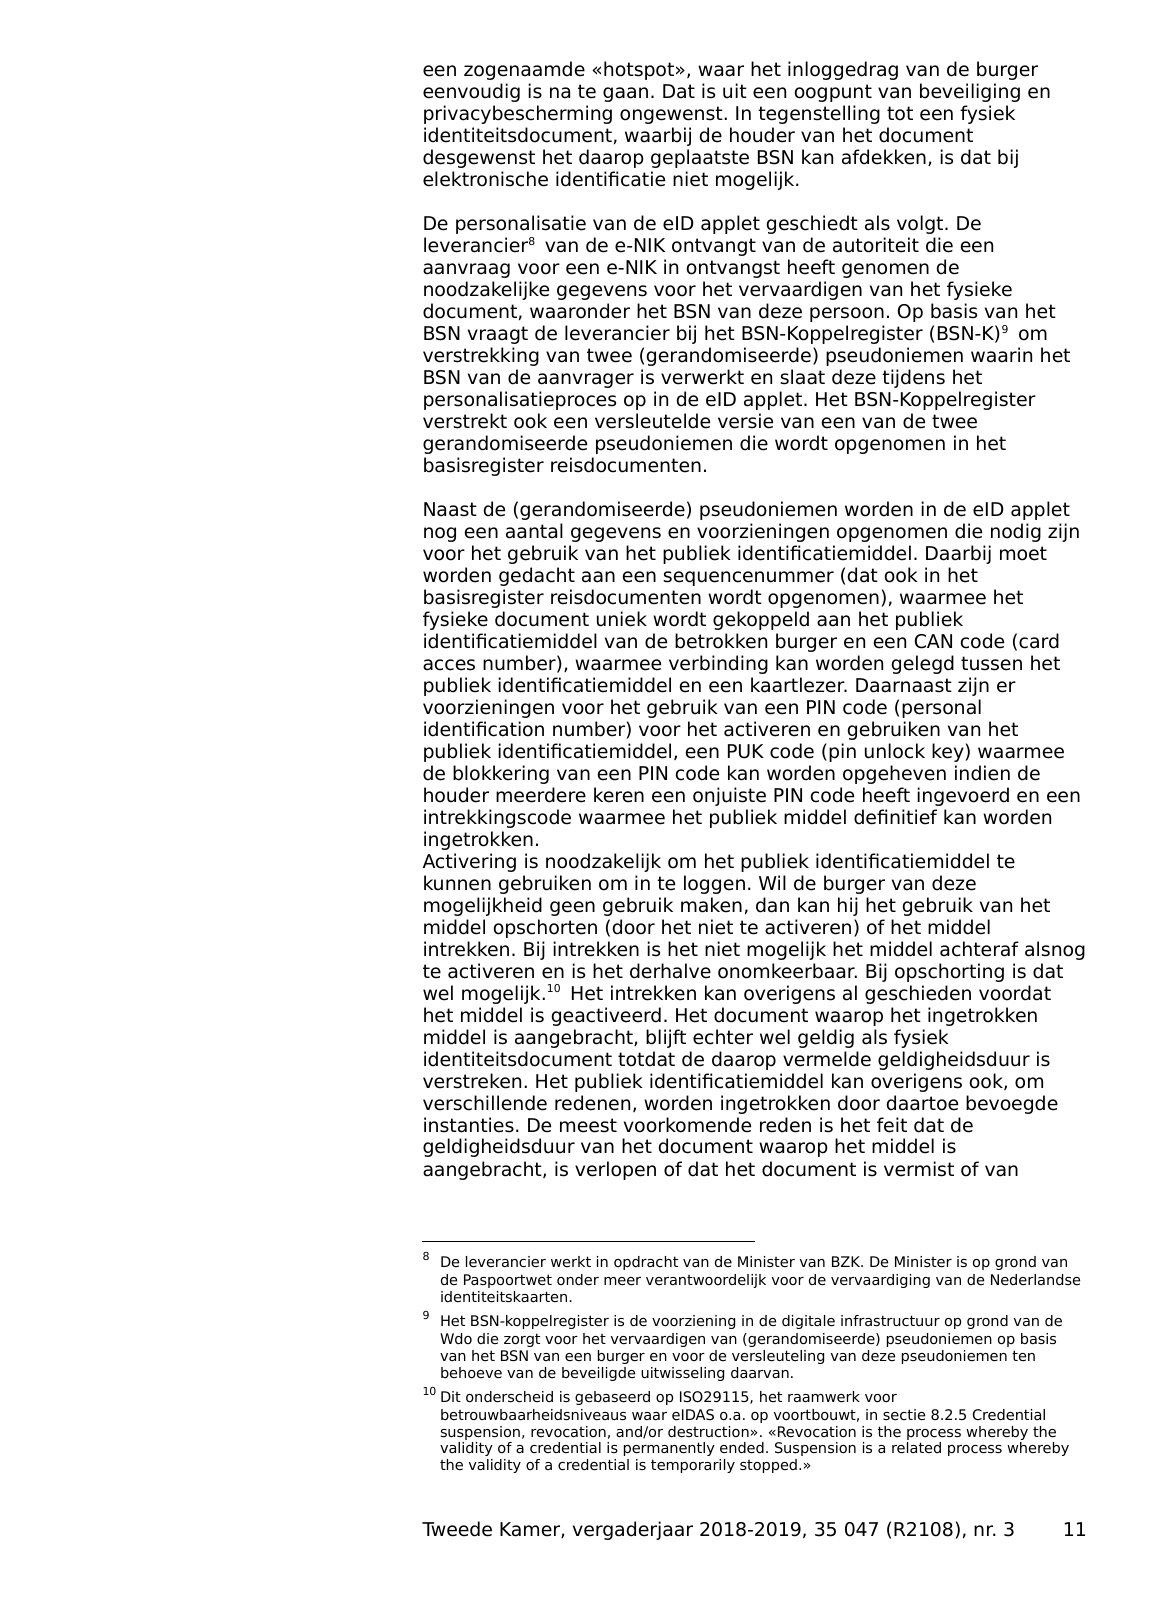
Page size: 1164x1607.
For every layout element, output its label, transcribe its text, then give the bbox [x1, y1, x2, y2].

text een zogenaamde «hotspot», waar het inloggedrag van de burger eenvoudig is na te gaan. Dat is uit een oogpunt van beveiliging en privacybescherming ongewenst. In tegenstelling tot een fysiek identiteitsdocument, waarbij de houder van het document desgewenst het daarop geplaatste BSN kan afdekken, is dat bij elektronische identificatie niet mogelijk. [422, 59, 1087, 191]
text De personalisatie van de eID applet geschiedt als volgt. De leverancier van de e-NIK ontvangt van de autoriteit die een aanvraag voor een e-NIK in ontvangst heeft genomen de noodzakelijke gegevens voor het vervaardigen van het fysieke document, waaronder het BSN van deze persoon. Op basis van het BSN vraagt de leverancier bij het BSN-Koppelregister (BSN-K) om verstrekking van twee (gerandomiseerde) pseudoniemen waarin het BSN van de aanvrager is verwerkt en slaat deze tijdens het personalisatieproces op in de eID applet. Het BSN-Koppelregister verstrekt ook een versleutelde versie van een van de twee gerandomiseerde pseudoniemen die wordt opgenomen in het basisregister reisdocumenten. [422, 213, 1087, 477]
text Dit onderscheid is gebaseerd op ISO29115, het raamwerk voor betrouwbaarheidsniveaus waar eIDAS o.a. op voortbouwt, in sectie 8.2.5 Credential suspension, revocation, and/or destruction». «Revocation is the process whereby the validity of a credential is permanently ended. Suspension is a related process whereby the validity of a credential is temporarily stopped.» [422, 1385, 1087, 1474]
text Activering is noodzakelijk om het publiek identificatiemiddel te kunnen gebruiken om in te loggen. Wil de burger van deze mogelijkheid geen gebruik maken, dan kan hij het gebruik van het middel opschorten (door het niet te activeren) of het middel intrekken. Bij intrekken is het niet mogelijk het middel achteraf alsnog te activeren en is het derhalve onomkeerbaar. Bij opschorting is dat wel mogelijk. Het intrekken kan overigens al geschieden voordat het middel is geactiveerd. Het document waarop het ingetrokken middel is aangebracht, blijft echter wel geldig als fysiek identiteitsdocument totdat de daarop vermelde geldigheidsduur is verstreken. Het publiek identificatiemiddel kan overigens ook, om verschillende redenen, worden ingetrokken door daartoe bevoegde instanties. De meest voorkomende reden is het feit dat de geldigheidsduur van het document waarop het middel is aangebracht, is verlopen of dat het document is vermist of van [422, 851, 1087, 1180]
text De leverancier werkt in opdracht van de Minister van BZK. De Minister is op grond van de Paspoortwet onder meer verantwoordelijk voor de vervaardiging van de Nederlandse identiteitskaarten. [422, 1250, 1087, 1306]
text Het BSN-koppelregister is de voorziening in de digitale infrastructuur op grond van de Wdo die zorgt voor het vervaardigen van (gerandomiseerde) pseudoniemen op basis van het BSN van een burger en voor de versleuteling van deze pseudoniemen ten behoeve van de beveiligde uitwisseling daarvan. [422, 1309, 1087, 1382]
text Naast de (gerandomiseerde) pseudoniemen worden in de eID applet nog een aantal gegevens en voorzieningen opgenomen die nodig zijn voor het gebruik van het publiek identificatiemiddel. Daarbij moet worden gedacht aan een sequencenummer (dat ook in het basisregister reisdocumenten wordt opgenomen), waarmee het fysieke document uniek wordt gekoppeld aan het publiek identificatiemiddel van de betrokken burger en een CAN code (card acces number), waarmee verbinding kan worden gelegd tussen het publiek identificatiemiddel en een kaartlezer. Daarnaast zijn er voorzieningen voor het gebruik van een PIN code (personal identification number) voor het activeren en gebruiken van het publiek identificatiemiddel, een PUK code (pin unlock key) waarmee de blokkering van een PIN code kan worden opgeheven indien de houder meerdere keren een onjuiste PIN code heeft ingevoerd en een intrekkingscode waarmee het publiek middel definitief kan worden ingetrokken. [422, 499, 1087, 851]
